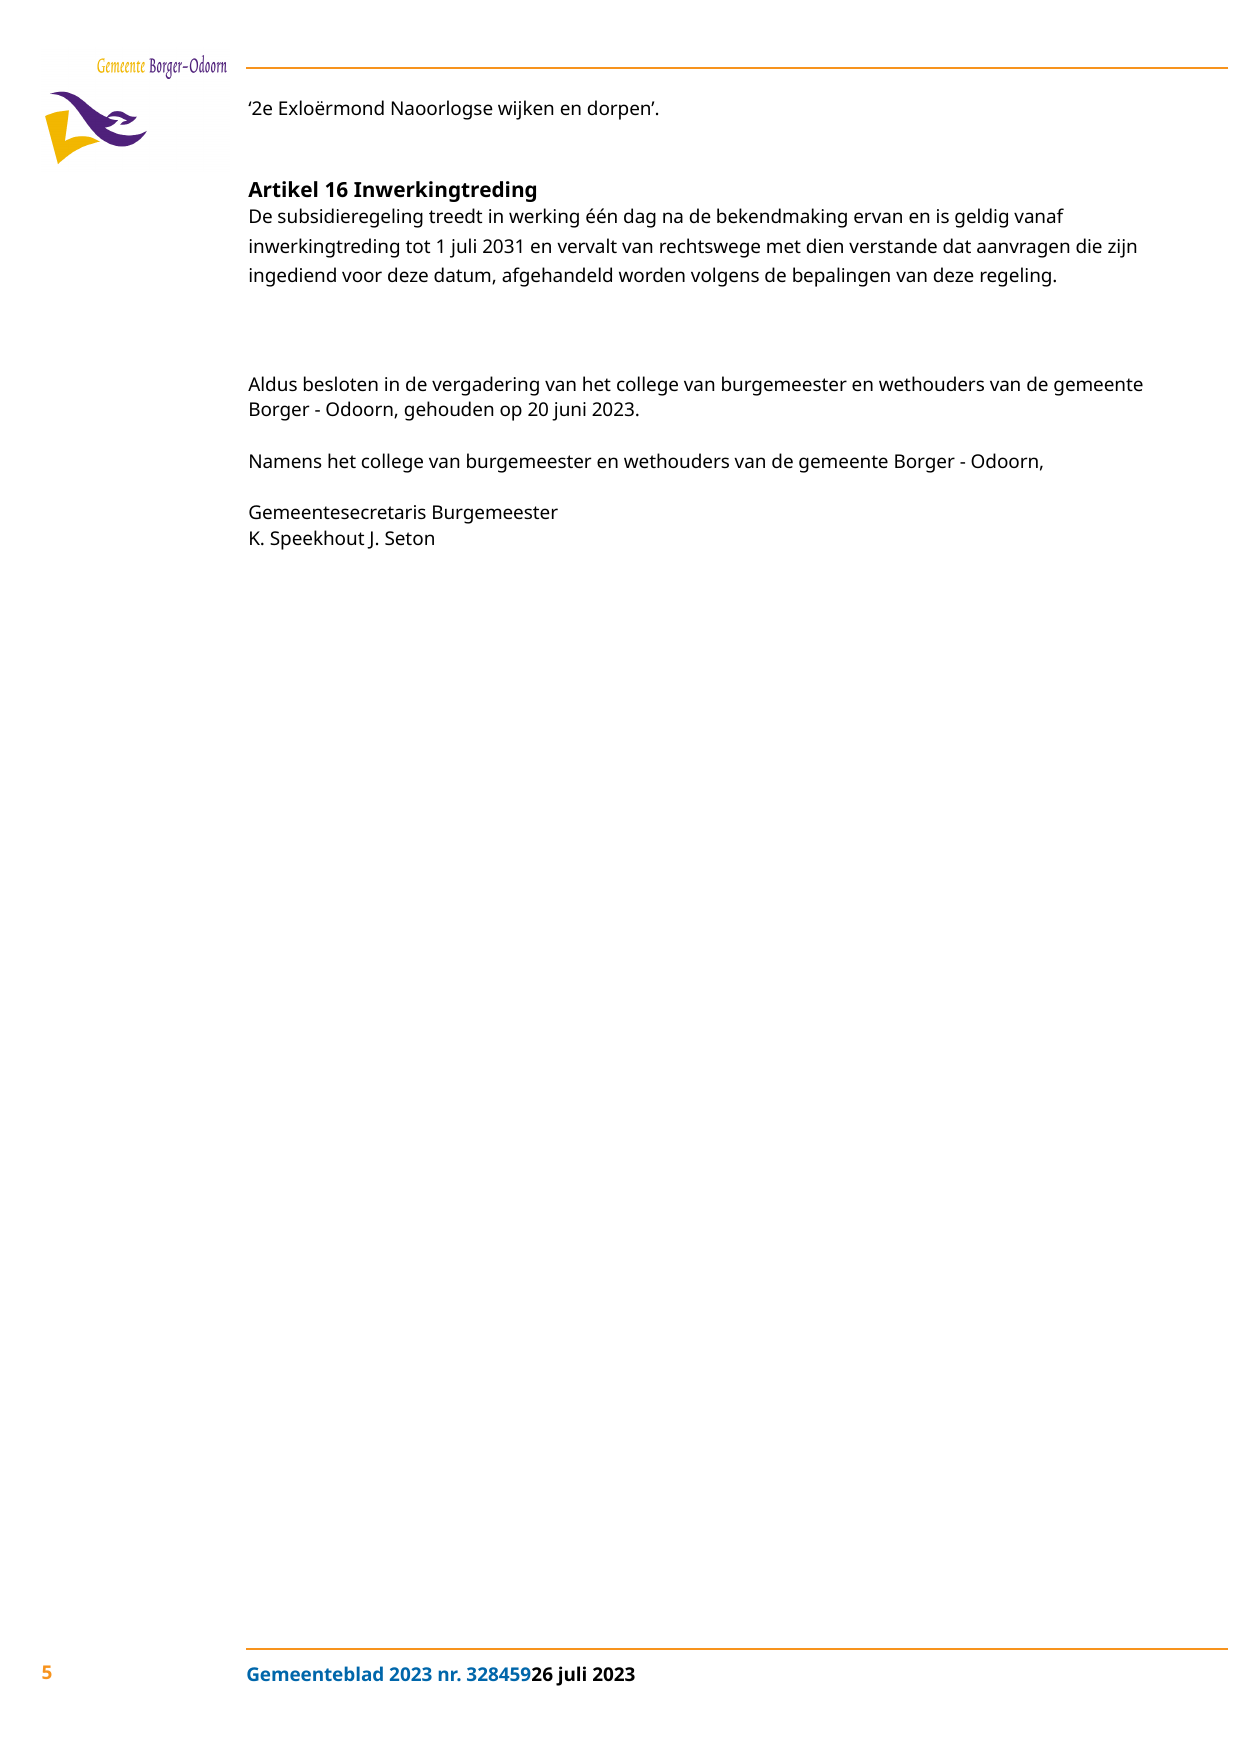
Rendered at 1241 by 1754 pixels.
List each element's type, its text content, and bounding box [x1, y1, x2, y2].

text Namens het college van burgemeester en wethouders van de gemeente Borger - Odoorn, [248, 448, 1152, 474]
text Gemeentesecretaris Burgemeester [248, 499, 1152, 525]
text ‘2e Exloërmond Naoorlogse wijken en dorpen’. [248, 95, 1152, 121]
picture [41, 47, 231, 172]
text Artikel 16 Inwerkingtreding [248, 175, 1152, 203]
text De subsidieregeling treedt in werking één dag na de bekendmaking ervan en is geldig vanaf inwerkingtreding tot 1 juli 2031 en vervalt van rechtswege met dien verstande dat aanvragen die zijn ingediend voor deze datum, afgehandeld worden volgens de bepalingen van deze regeling. [248, 203, 1152, 288]
text Aldus besloten in de vergadering van het college van burgemeester en wethouders van de gemeente Borger - Odoorn, gehouden op 20 juni 2023. [248, 371, 1152, 422]
text K. Speekhout J. Seton [248, 525, 1152, 551]
